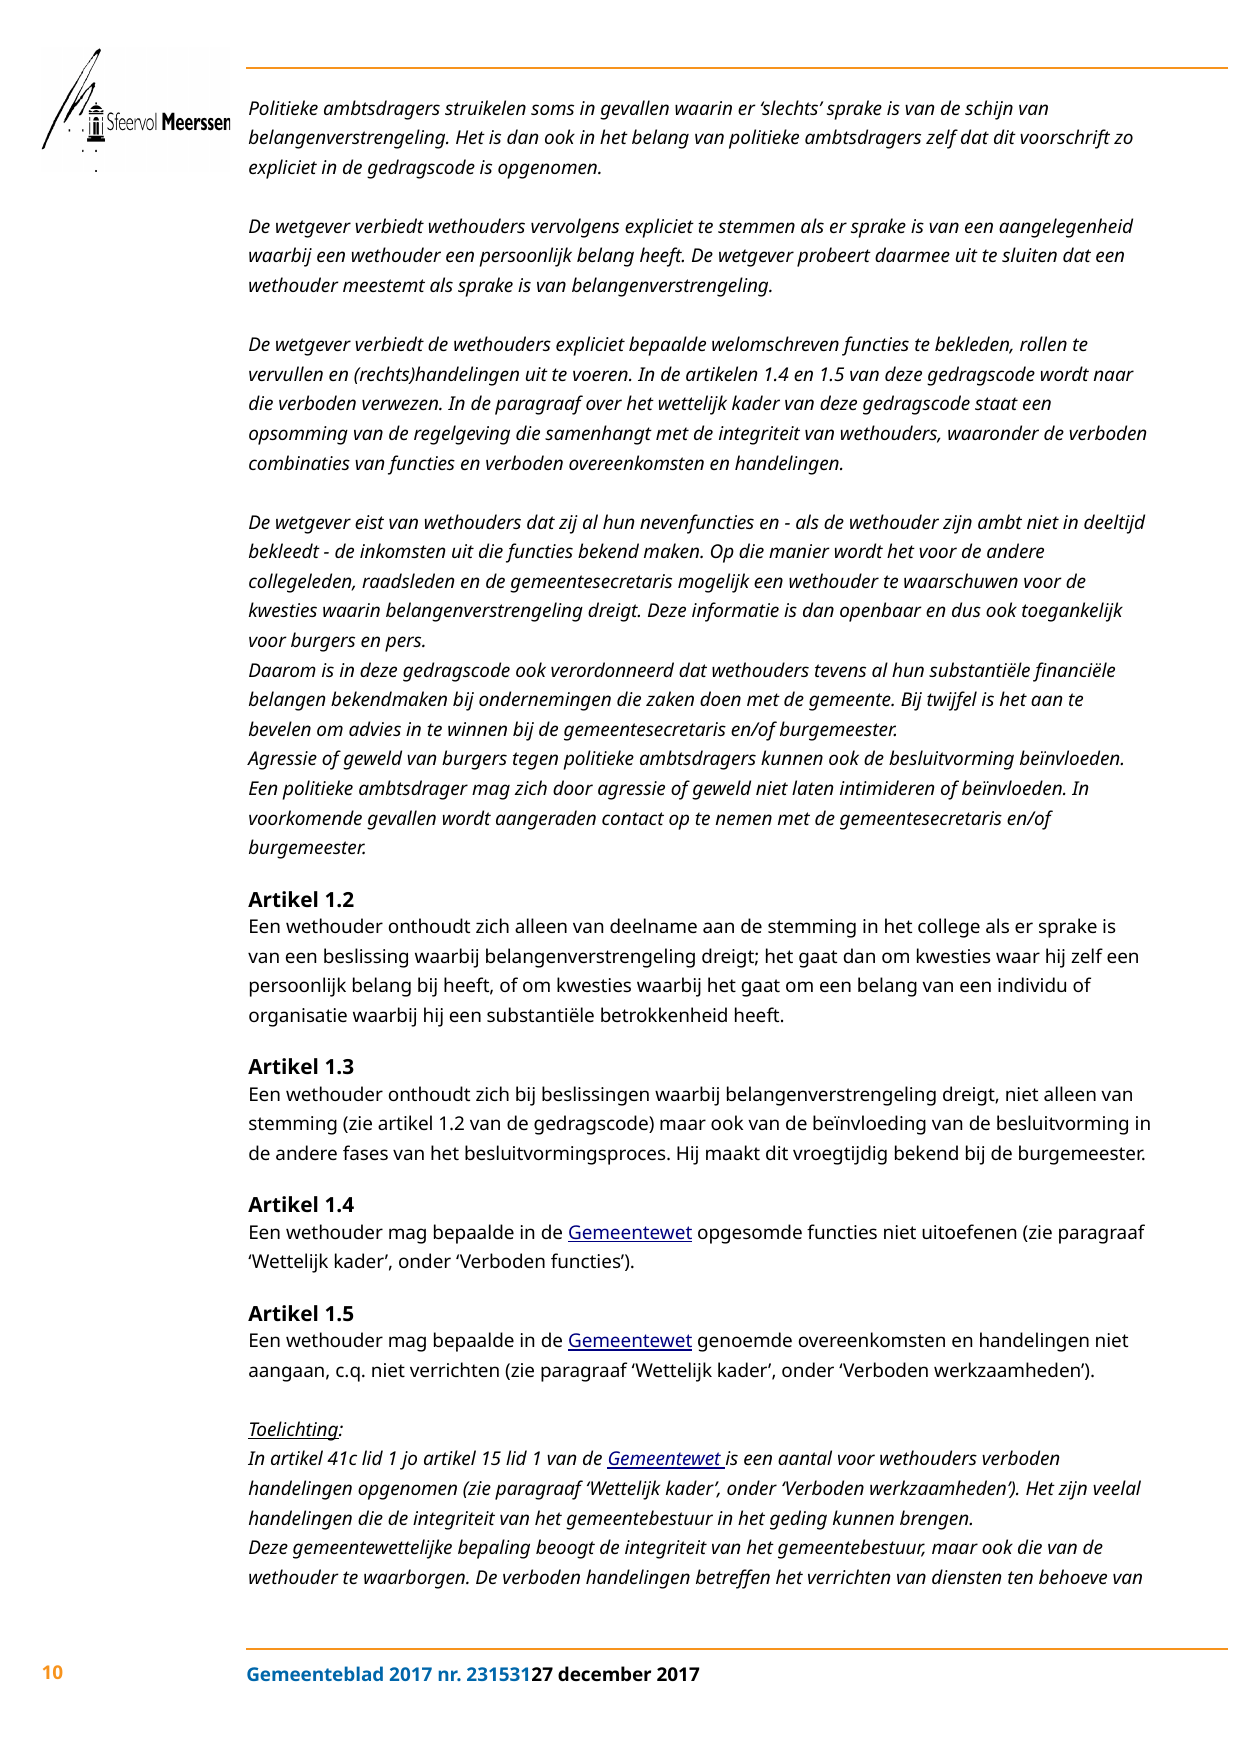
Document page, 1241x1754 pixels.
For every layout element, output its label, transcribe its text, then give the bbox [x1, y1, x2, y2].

text Deze gemeentewettelijke bepaling beoogt de integriteit van het gemeentebestuur, maar ook die van de wethouder te waarborgen. De verboden handelingen betreffen het verrichten van diensten ten behoeve van [248, 1534, 1152, 1590]
text De wetgever verbiedt de wethouders expliciet bepaalde welomschreven functies te bekleden, rollen te vervullen en (rechts)handelingen uit te voeren. In de artikelen 1.4 en 1.5 van deze gedragscode wordt naar die verboden verwezen. In de paragraaf over het wettelijk kader van deze gedragscode staat een opsomming van de regelgeving die samenhangt met de integriteit van wethouders, waaronder de verboden combinaties van functies en verboden overeenkomsten en handelingen. [248, 331, 1152, 476]
text Daarom is in deze gedragscode ook verordonneerd dat wethouders tevens al hun substantiële financiële belangen bekendmaken bij ondernemingen die zaken doen met de gemeente. Bij twijfel is het aan te bevelen om advies in te winnen bij de gemeentesecretaris en/of burgemeester. [248, 657, 1152, 742]
text Toelichting: [248, 1416, 1152, 1442]
text De wetgever verbiedt wethouders vervolgens expliciet te stemmen als er sprake is van een aangelegenheid waarbij een wethouder een persoonlijk belang heeft. De wetgever probeert daarmee uit te sluiten dat een wethouder meestemt als sprake is van belangenverstrengeling. [248, 213, 1152, 298]
text Een wethouder mag bepaalde in de Gemeentewet opgesomde functies niet uitoefenen (zie paragraaf ‘Wettelijk kader’, onder ‘Verboden functies’). [248, 1219, 1152, 1274]
text Een wethouder onthoudt zich bij beslissingen waarbij belangenverstrengeling dreigt, niet alleen van stemming (zie artikel 1.2 van de gedragscode) maar ook van de beïnvloeding van de besluitvorming in de andere fases van het besluitvormingsproces. Hij maakt dit vroegtijdig bekend bij de burgemeester. [248, 1081, 1152, 1166]
text Artikel 1.5 [248, 1299, 1152, 1327]
text Artikel 1.4 [248, 1190, 1152, 1219]
text Een wethouder onthoudt zich alleen van deelname aan de stemming in het college als er sprake is van een beslissing waarbij belangenverstrengeling dreigt; het gaat dan om kwesties waar hij zelf een persoonlijk belang bij heeft, of om kwesties waarbij het gaat om een belang van een individu of organisatie waarbij hij een substantiële betrokkenheid heeft. [248, 913, 1152, 1028]
text Agressie of geweld van burgers tegen politieke ambtsdragers kunnen ook de besluitvorming beïnvloeden. Een politieke ambtsdrager mag zich door agressie of geweld niet laten intimideren of beïnvloeden. In voorkomende gevallen wordt aangeraden contact op te nemen met de gemeentesecretaris en/of burgemeester. [248, 746, 1152, 860]
text Artikel 1.3 [248, 1052, 1152, 1081]
text De wetgever eist van wethouders dat zij al hun nevenfuncties en - als de wethouder zijn ambt niet in deeltijd bekleedt - de inkomsten uit die functies bekend maken. Op die manier wordt het voor de andere collegeleden, raadsleden en de gemeentesecretaris mogelijk een wethouder te waarschuwen voor de kwesties waarin belangenverstrengeling dreigt. Deze informatie is dan openbaar en dus ook toegankelijk voor burgers en pers. [248, 509, 1152, 653]
text Artikel 1.2 [248, 885, 1152, 913]
text Een wethouder mag bepaalde in de Gemeentewet genoemde overeenkomsten en handelingen niet aangaan, c.q. niet verrichten (zie paragraaf ‘Wettelijk kader’, onder ‘Verboden werkzaamheden’). [248, 1327, 1152, 1383]
text In artikel 41c lid 1 jo artikel 15 lid 1 van de Gemeentewet is een aantal voor wethouders verboden handelingen opgenomen (zie paragraaf ‘Wettelijk kader’, onder ‘Verboden werkzaamheden’). Het zijn veelal handelingen die de integriteit van het gemeentebestuur in het geding kunnen brengen. [248, 1446, 1152, 1531]
picture [41, 47, 231, 172]
text Politieke ambtsdragers struikelen soms in gevallen waarin er ‘slechts’ sprake is van de schijn van belangenverstrengeling. Het is dan ook in het belang van politieke ambtsdragers zelf dat dit voorschrift zo expliciet in de gedragscode is opgenomen. [248, 95, 1152, 180]
